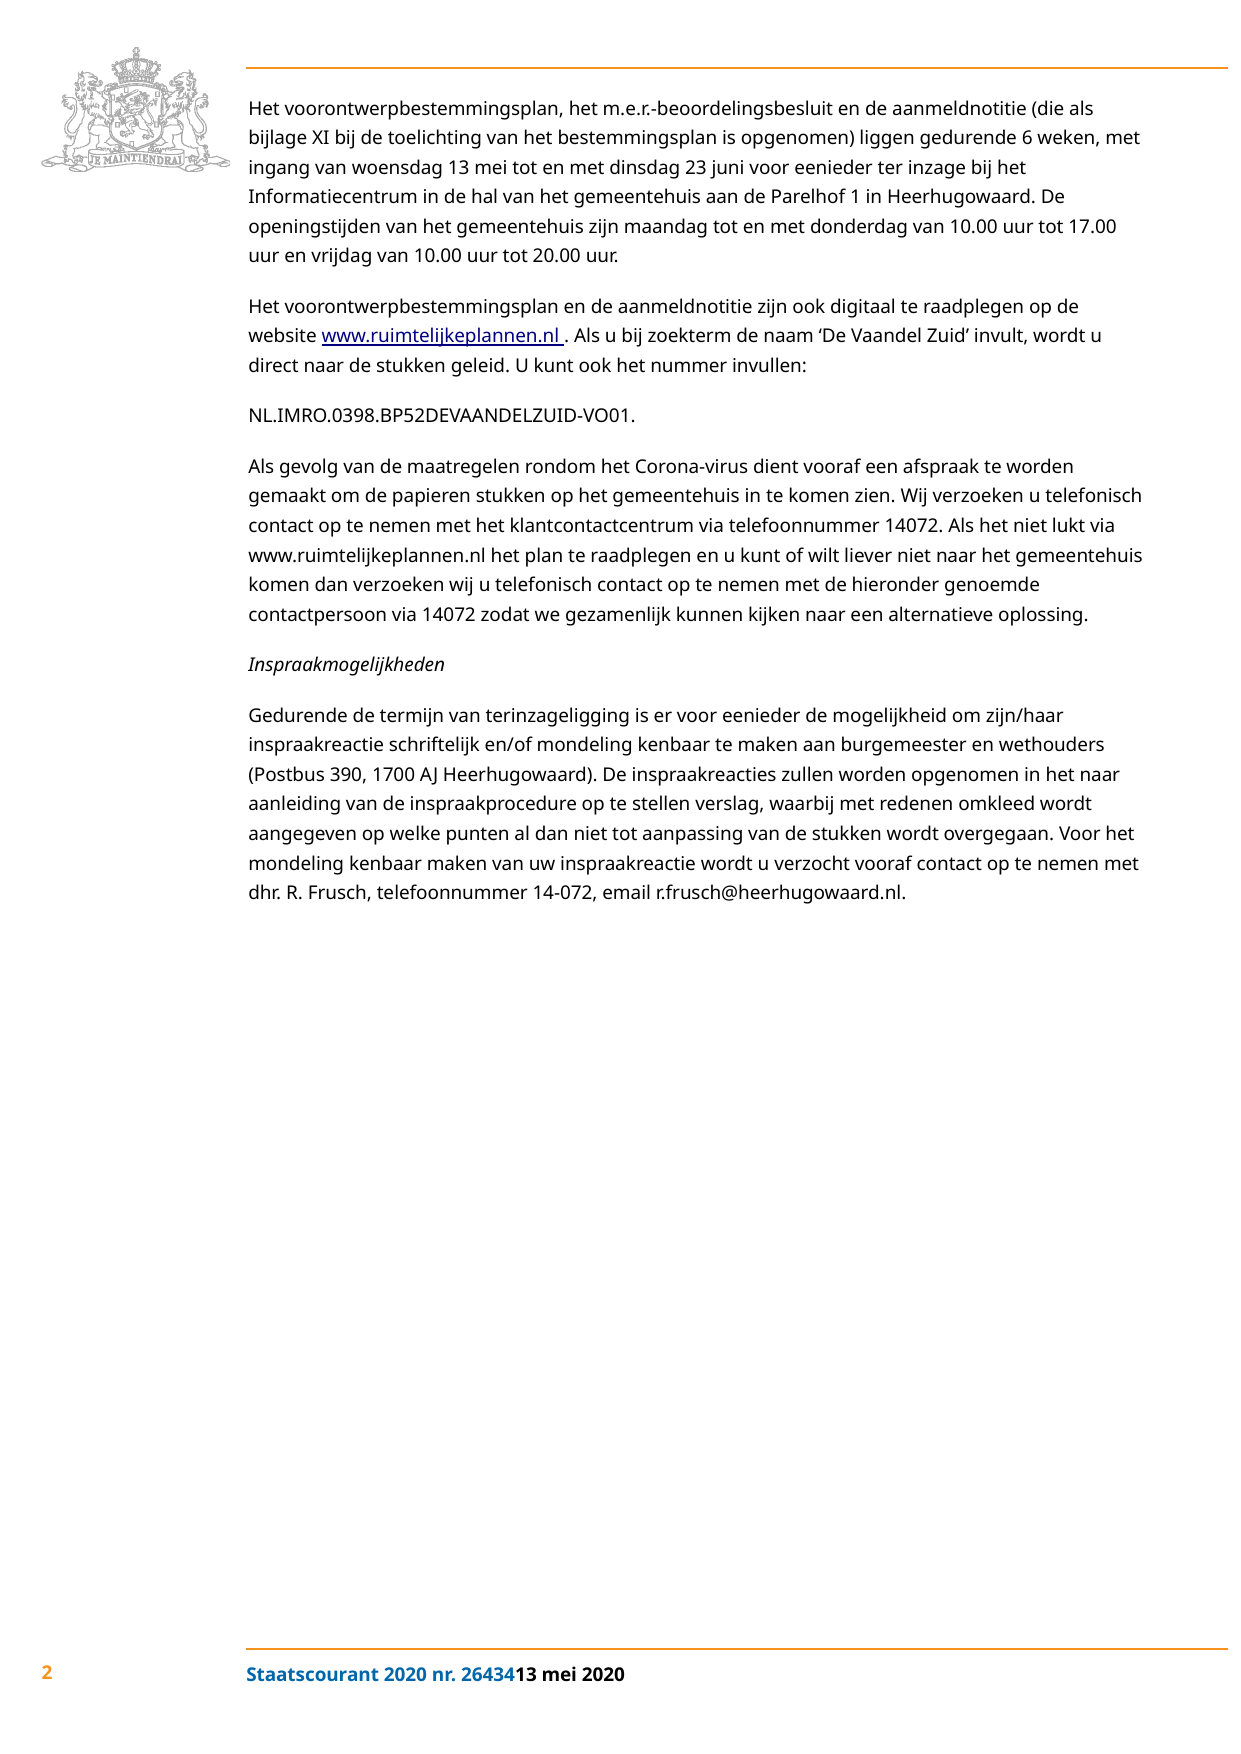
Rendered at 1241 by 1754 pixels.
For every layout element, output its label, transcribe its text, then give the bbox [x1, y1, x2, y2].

text Het voorontwerpbestemmingsplan en de aanmeldnotitie zijn ook digitaal te raadplegen op de website www.ruimtelijkeplannen.nl . Als u bij zoekterm de naam ‘De Vaandel Zuid’ invult, wordt u direct naar de stukken geleid. U kunt ook het nummer invullen: [248, 293, 1152, 378]
text Als gevolg van de maatregelen rondom het Corona-virus dient vooraf een afspraak te worden gemaakt om de papieren stukken op het gemeentehuis in te komen zien. Wij verzoeken u telefonisch contact op te nemen met het klantcontactcentrum via telefoonnummer 14072. Als het niet lukt via www.ruimtelijkeplannen.nl het plan te raadplegen en u kunt of wilt liever niet naar het gemeentehuis komen dan verzoeken wij u telefonisch contact op te nemen met de hieronder genoemde contactpersoon via 14072 zodat we gezamenlijk kunnen kijken naar een alternatieve oplossing. [248, 453, 1152, 627]
text Het voorontwerpbestemmingsplan, het m.e.r.-beoordelingsbesluit en de aanmeldnotitie (die als bijlage XI bij de toelichting van het bestemmingsplan is opgenomen) liggen gedurende 6 weken, met ingang van woensdag 13 mei tot en met dinsdag 23 juni voor eenieder ter inzage bij het Informatiecentrum in de hal van het gemeentehuis aan de Parelhof 1 in Heerhugowaard. De openingstijden van het gemeentehuis zijn maandag tot en met donderdag van 10.00 uur tot 17.00 uur en vrijdag van 10.00 uur tot 20.00 uur. [248, 95, 1152, 268]
text Inspraakmogelijkheden [248, 651, 1152, 677]
picture [41, 47, 231, 172]
text Gedurende de termijn van terinzageligging is er voor eenieder de mogelijkheid om zijn/haar inspraakreactie schriftelijk en/of mondeling kenbaar te maken aan burgemeester en wethouders (Postbus 390, 1700 AJ Heerhugowaard). De inspraakreacties zullen worden opgenomen in het naar aanleiding van de inspraakprocedure op te stellen verslag, waarbij met redenen omkleed wordt aangegeven op welke punten al dan niet tot aanpassing van de stukken wordt overgegaan. Voor het mondeling kenbaar maken van uw inspraakreactie wordt u verzocht vooraf contact op te nemen met dhr. R. Frusch, telefoonnummer 14-072, email r.frusch@heerhugowaard.nl. [248, 702, 1152, 905]
text NL.IMRO.0398.BP52DEVAANDELZUID-VO01. [248, 403, 1152, 428]
